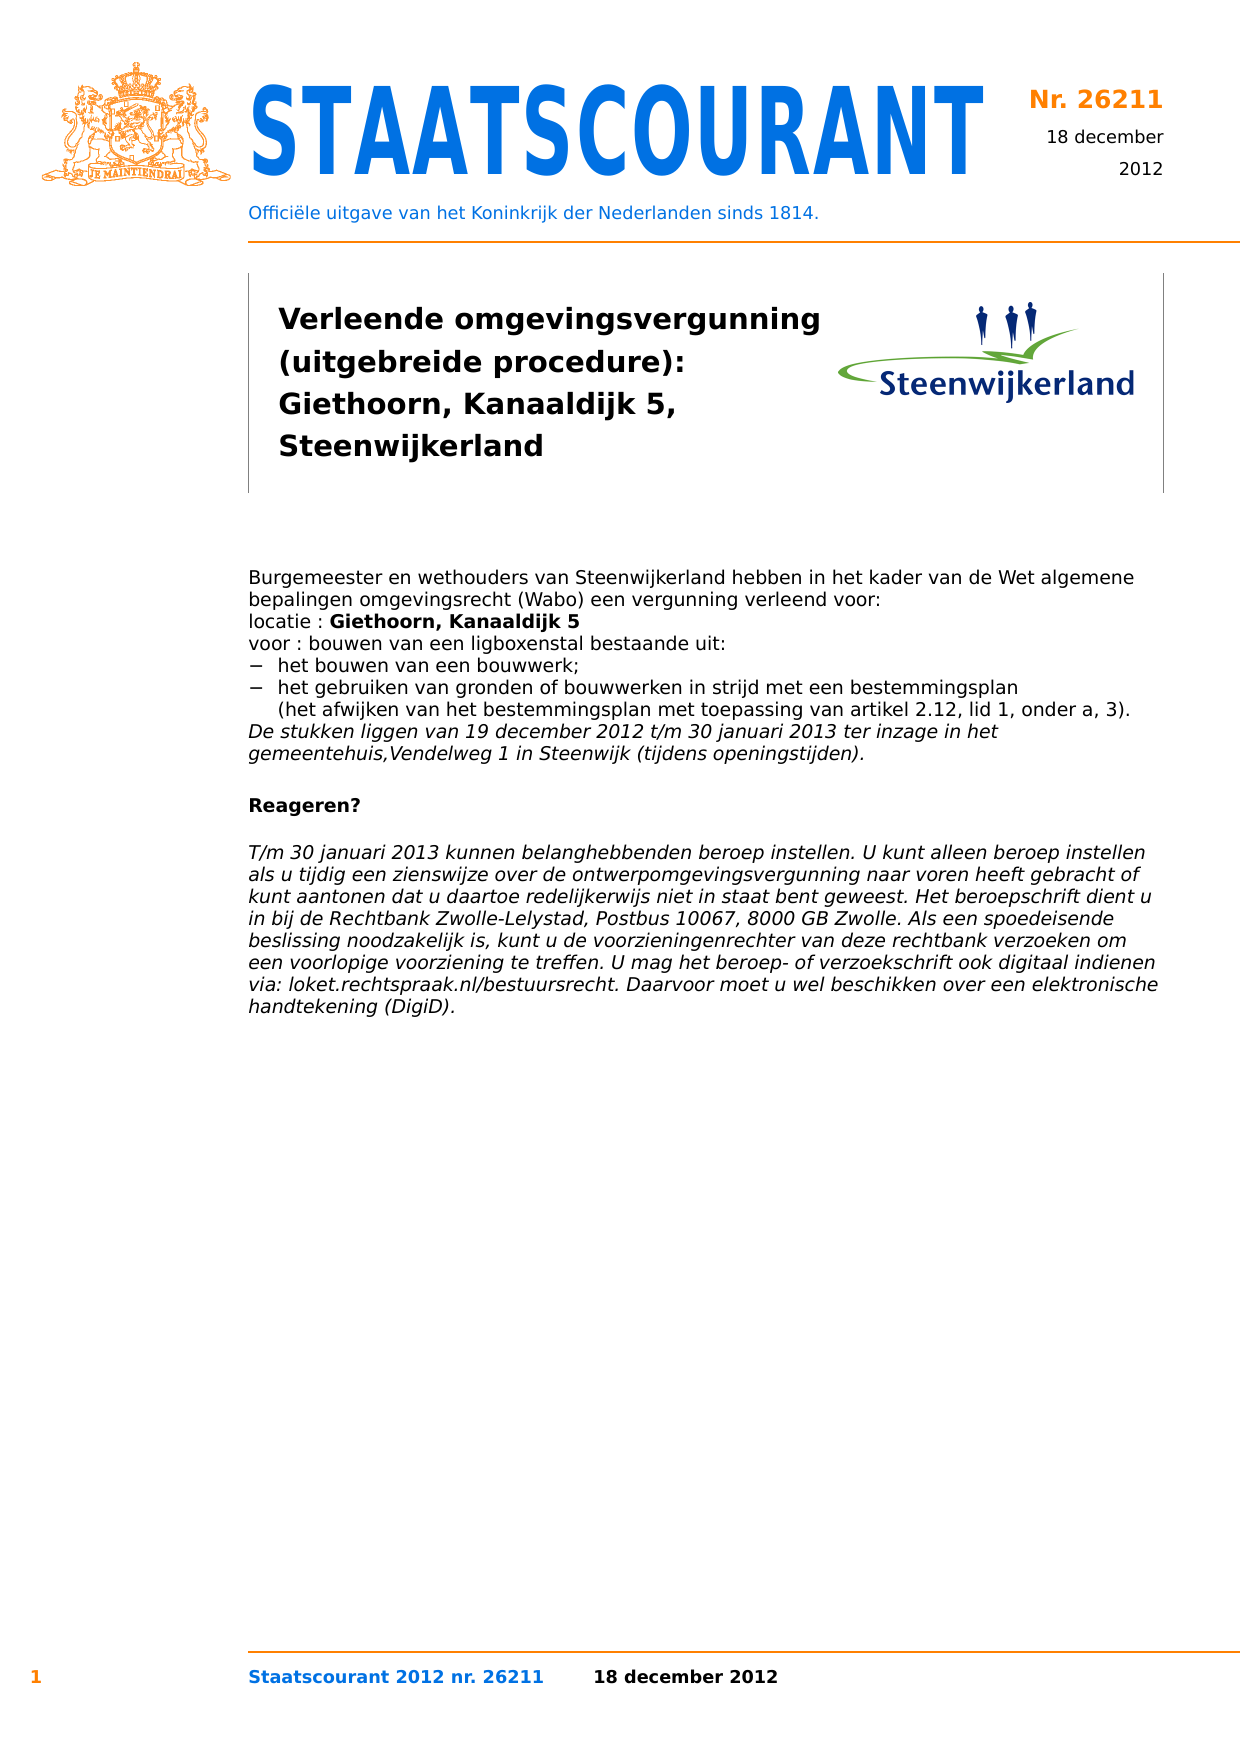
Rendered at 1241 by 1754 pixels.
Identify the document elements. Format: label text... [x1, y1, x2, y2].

text − het gebruiken van gronden of bouwwerken in strijd met een bestemmingsplan [248, 677, 1163, 699]
table_cell 2012 [998, 153, 1240, 203]
table_header STAATSCOURANT [248, 62, 998, 203]
picture [838, 302, 1134, 403]
text De stukken liggen van 19 december 2012 t/m 30 januari 2013 ter inzage in het gemeentehuis,Vendelweg 1 in Steenwijk (tijdens openingstijden). [248, 721, 1163, 765]
text voor : bouwen van een ligboxenstal bestaande uit: [248, 633, 1163, 655]
text locatie : Giethoorn, Kanaaldijk 5 [248, 611, 1163, 633]
table_header Nr. 26211 [998, 62, 1240, 121]
subtitle Verleende omgevingsvergunning (uitgebreide procedure): Giethoorn, Kanaaldijk 5, Steenwijkerland [249, 273, 1163, 493]
table_cell 18 december [998, 121, 1240, 153]
text − het bouwen van een bouwwerk; [248, 655, 1163, 677]
table_header [25, 62, 248, 241]
text Burgemeester en wethouders van Steenwijkerland hebben in het kader van de Wet algemene bepalingen omgevingsrecht (Wabo) een vergunning verleend voor: [248, 567, 1163, 611]
subtitle Reageren? [248, 795, 1163, 817]
picture [41, 62, 231, 186]
text T/m 30 januari 2013 kunnen belanghebbenden beroep instellen. U kunt alleen beroep instellen als u tijdig een zienswijze over de ontwerpomgevingsvergunning naar voren heeft gebracht of kunt aantonen dat u daartoe redelijkerwijs niet in staat bent geweest. Het beroepschrift dient u in bij de Rechtbank Zwolle-Lelystad, Postbus 10067, 8000 GB Zwolle. Als een spoedeisende beslissing noodzakelijk is, kunt u de voorzieningenrechter van deze rechtbank verzoeken om een voorlopige voorziening te treffen. U mag het beroep- of verzoekschrift ook digitaal indienen via: loket.rechtspraak.nl/bestuursrecht. Daarvoor moet u wel beschikken over een elektronische handtekening (DigiD). [248, 842, 1163, 1018]
table_cell Officiële uitgave van het Koninkrijk der Nederlanden sinds 1814. [248, 203, 1240, 241]
text (het afwijken van het bestemmingsplan met toepassing van artikel 2.12, lid 1, onder a, 3). [277, 699, 1163, 721]
